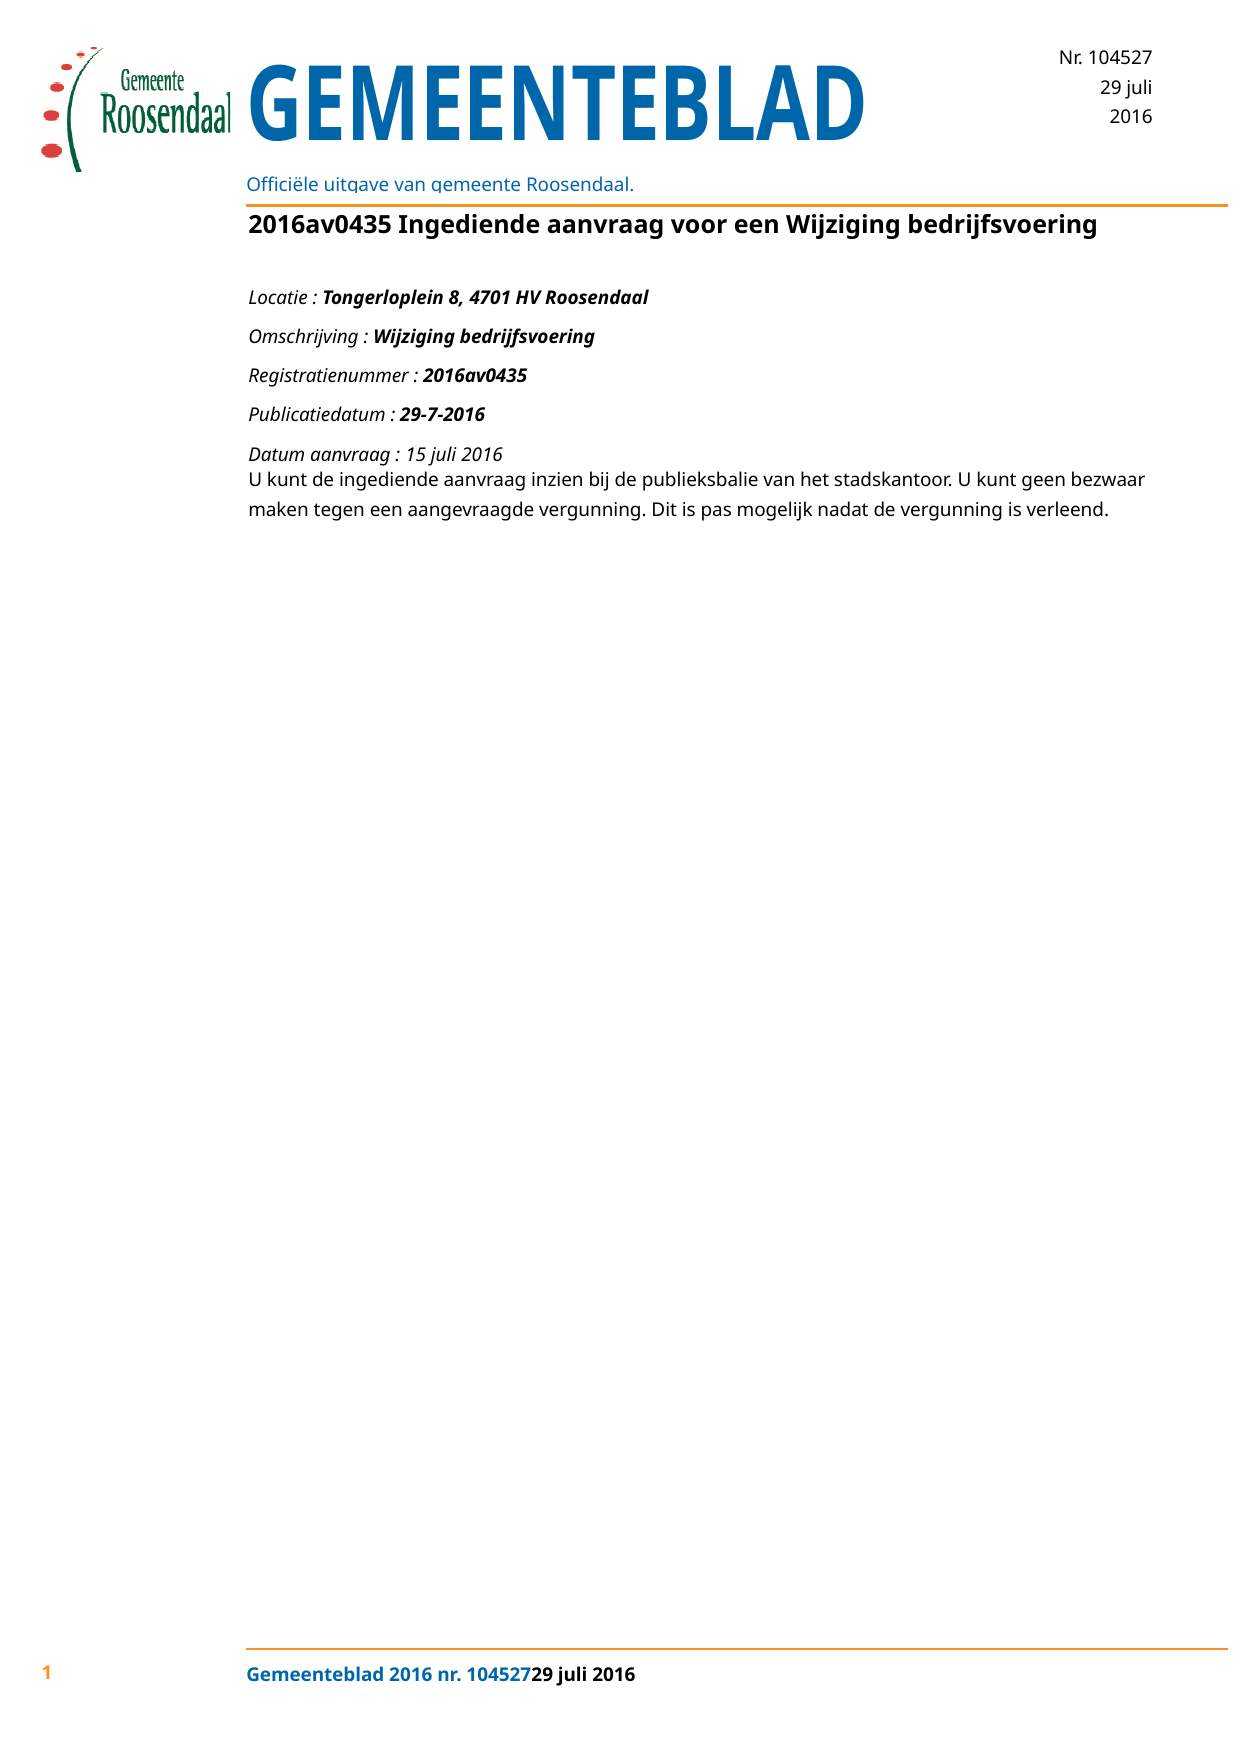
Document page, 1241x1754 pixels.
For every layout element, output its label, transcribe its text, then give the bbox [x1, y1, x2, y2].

text Omschrijving : Wijziging bedrijfsvoering [248, 323, 1152, 349]
text Datum aanvraag : 15 juli 2016 [248, 441, 1152, 467]
text Publicatiedatum : 29-7-2016 [248, 402, 1152, 427]
text Locatie : Tongerloplein 8, 4701 HV Roosendaal [248, 284, 1152, 309]
text 2016av0435 Ingediende aanvraag voor een Wijziging bedrijfsvoering [248, 207, 1152, 241]
text U kunt de ingediende aanvraag inzien bij de publieksbalie van het stadskantoor. U kunt geen bezwaar maken tegen een aangevraagde vergunning. Dit is pas mogelijk nadat de vergunning is verleend. [248, 467, 1152, 522]
picture [41, 47, 231, 172]
text Registratienummer : 2016av0435 [248, 362, 1152, 388]
